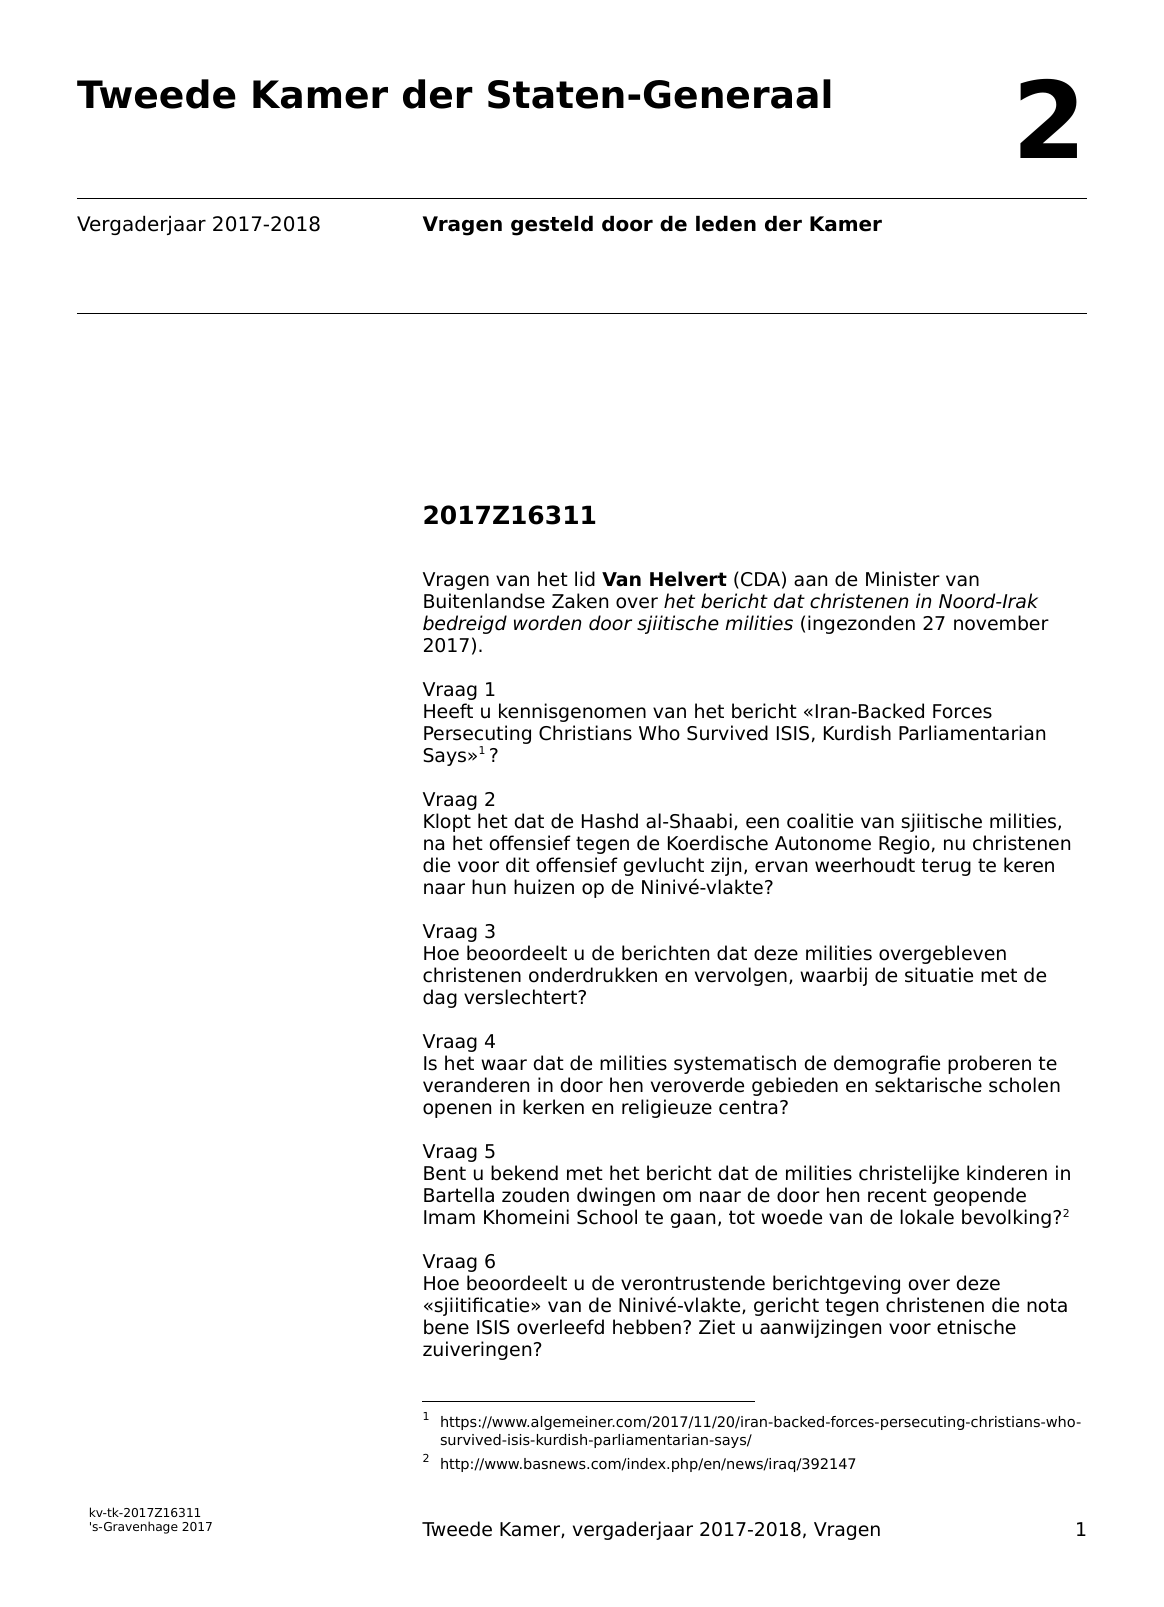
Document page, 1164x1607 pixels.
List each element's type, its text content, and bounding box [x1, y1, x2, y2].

text Klopt het dat de Hashd al-Shaabi, een coalitie van sjiitische milities, na het offensief tegen de Koerdische Autonome Regio, nu christenen die voor dit offensief gevlucht zijn, ervan weerhoudt terug te keren naar hun huizen op de Ninivé-vlakte? [422, 811, 1087, 899]
text Vraag 1 [422, 679, 1087, 701]
text Heeft u kennisgenomen van het bericht «Iran-Backed Forces Persecuting Christians Who Survived ISIS, Kurdish Parliamentarian Says»? [422, 701, 1087, 767]
text 2017Z16311 [422, 501, 1087, 531]
text Vraag 6 [422, 1251, 1087, 1273]
text Vraag 3 [422, 921, 1087, 943]
text Vraag 4 [422, 1031, 1087, 1053]
text 's-Gravenhage 2017 [88, 1520, 323, 1534]
table_header Tweede Kamer der Staten-Generaal [77, 59, 886, 198]
text http://www.basnews.com/index.php/en/news/iraq/392147 [422, 1452, 1087, 1474]
table_header 2 [886, 59, 1087, 198]
text Is het waar dat de milities systematisch de demografie proberen te veranderen in door hen veroverde gebieden en sektarische scholen openen in kerken en religieuze centra? [422, 1053, 1087, 1119]
text Hoe beoordeelt u de berichten dat deze milities overgebleven christenen onderdrukken en vervolgen, waarbij de situatie met de dag verslechtert? [422, 943, 1087, 1009]
table_cell Vergaderjaar 2017-2018 [77, 199, 422, 313]
text Hoe beoordeelt u de verontrustende berichtgeving over deze «sjiitificatie» van de Ninivé-vlakte, gericht tegen christenen die nota bene ISIS overleefd hebben? Ziet u aanwijzingen voor etnische zuiveringen? [422, 1273, 1087, 1361]
text kv-tk-2017Z16311 [88, 1506, 323, 1520]
text Vraag 2 [422, 789, 1087, 811]
text Vragen van het lid Van Helvert (CDA) aan de Minister van Buitenlandse Zaken over het bericht dat christenen in Noord-Irak bedreigd worden door sjiitische milities (ingezonden 27 november 2017). [422, 569, 1087, 657]
text Vraag 5 [422, 1141, 1087, 1163]
text https://www.algemeiner.com/2017/11/20/iran-backed-forces-persecuting-christians-who-survived-isis-kurdish-parliamentarian-says/ [422, 1410, 1087, 1449]
table_cell Vragen gesteld door de leden der Kamer [422, 199, 1087, 313]
text Bent u bekend met het bericht dat de milities christelijke kinderen in Bartella zouden dwingen om naar de door hen recent geopende Imam Khomeini School te gaan, tot woede van de lokale bevolking? [422, 1163, 1087, 1229]
